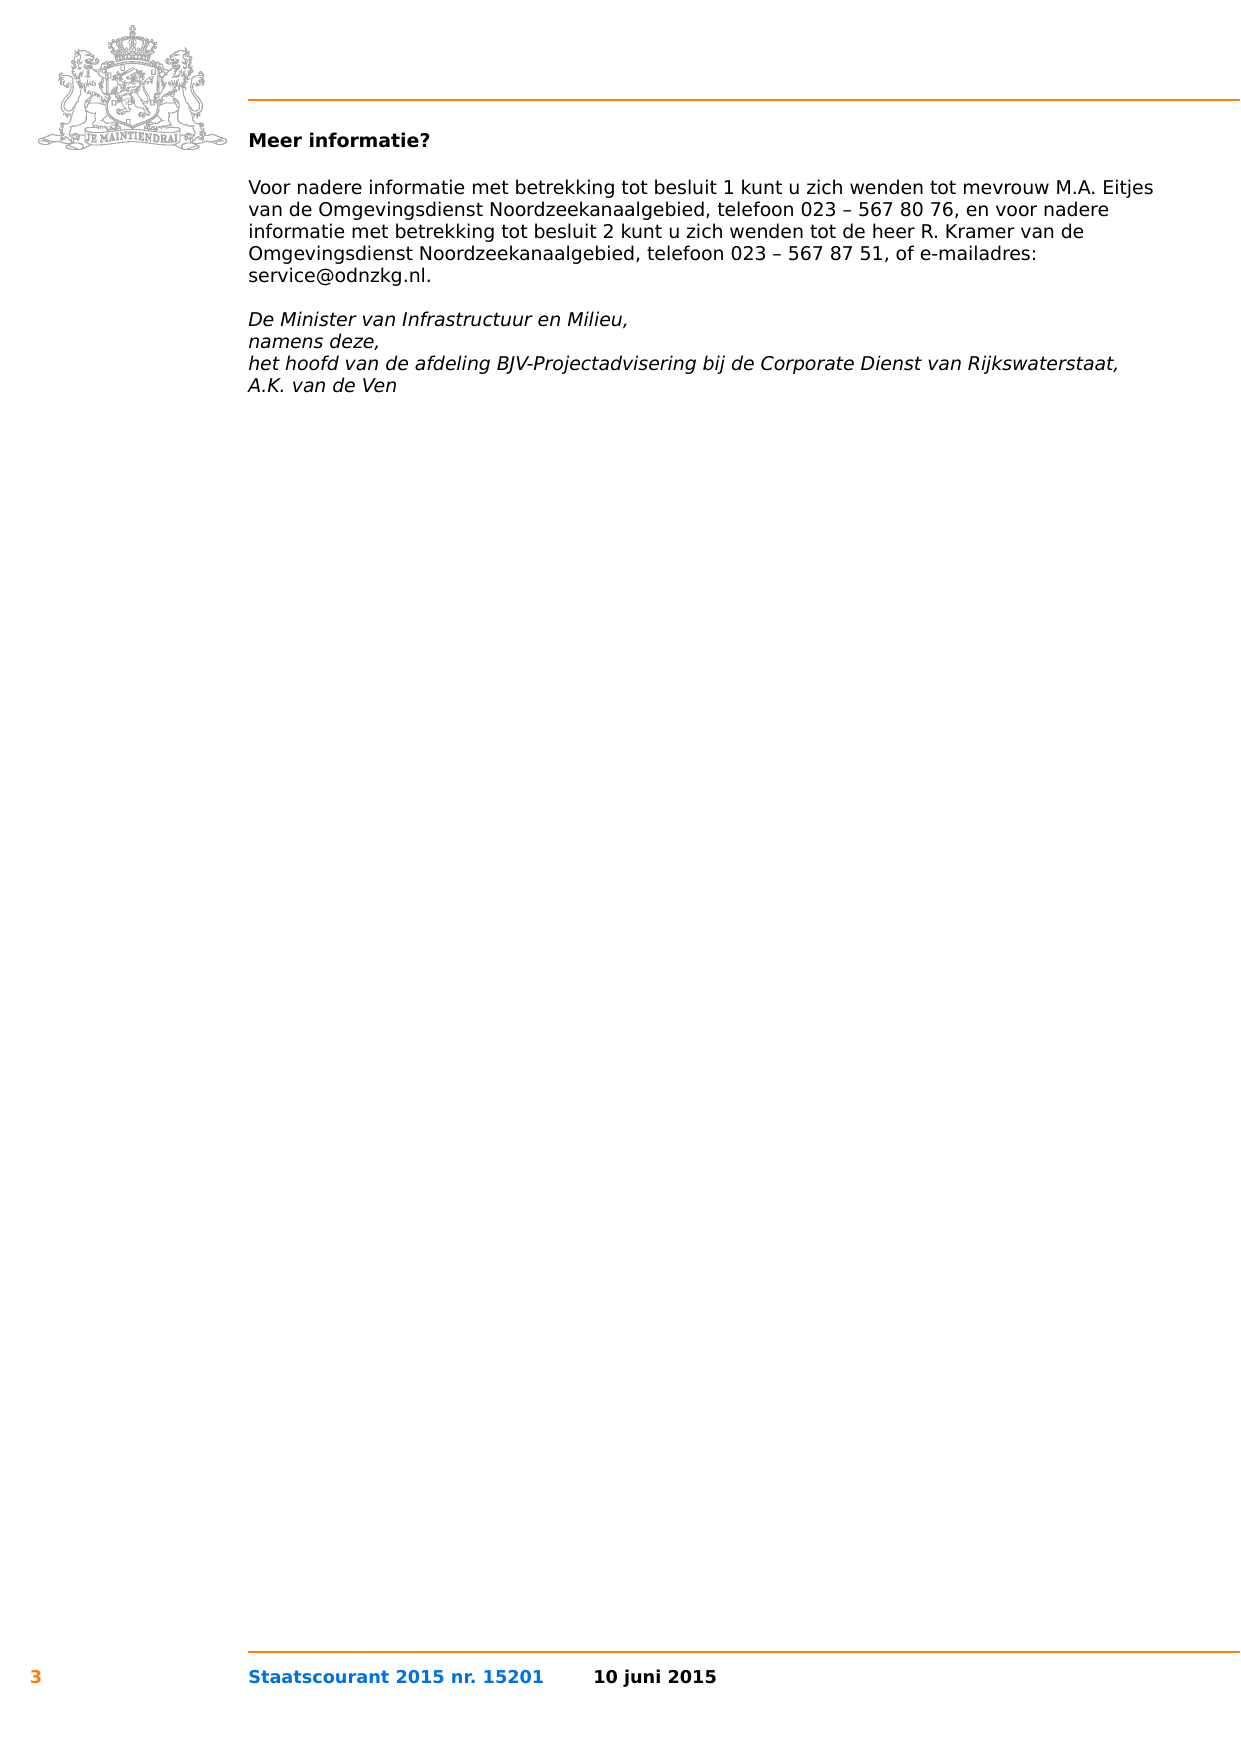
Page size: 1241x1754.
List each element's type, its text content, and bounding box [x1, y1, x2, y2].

text Voor nadere informatie met betrekking tot besluit 1 kunt u zich wenden tot mevrouw M.A. Eitjes van de Omgevingsdienst Noordzeekanaalgebied, telefoon 023 – 567 80 76, en voor nadere informatie met betrekking tot besluit 2 kunt u zich wenden tot de heer R. Kramer van de Omgevingsdienst Noordzeekanaalgebied, telefoon 023 – 567 87 51, of e-mailadres: service@odnzkg.nl. [248, 177, 1163, 287]
subtitle Meer informatie? [248, 130, 1163, 152]
text De Minister van Infrastructuur en Milieu, namens deze, het hoofd van de afdeling BJV-Projectadvisering bij de Corporate Dienst van Rijkswaterstaat, A.K. van de Ven [248, 309, 1163, 397]
picture [38, 25, 227, 150]
